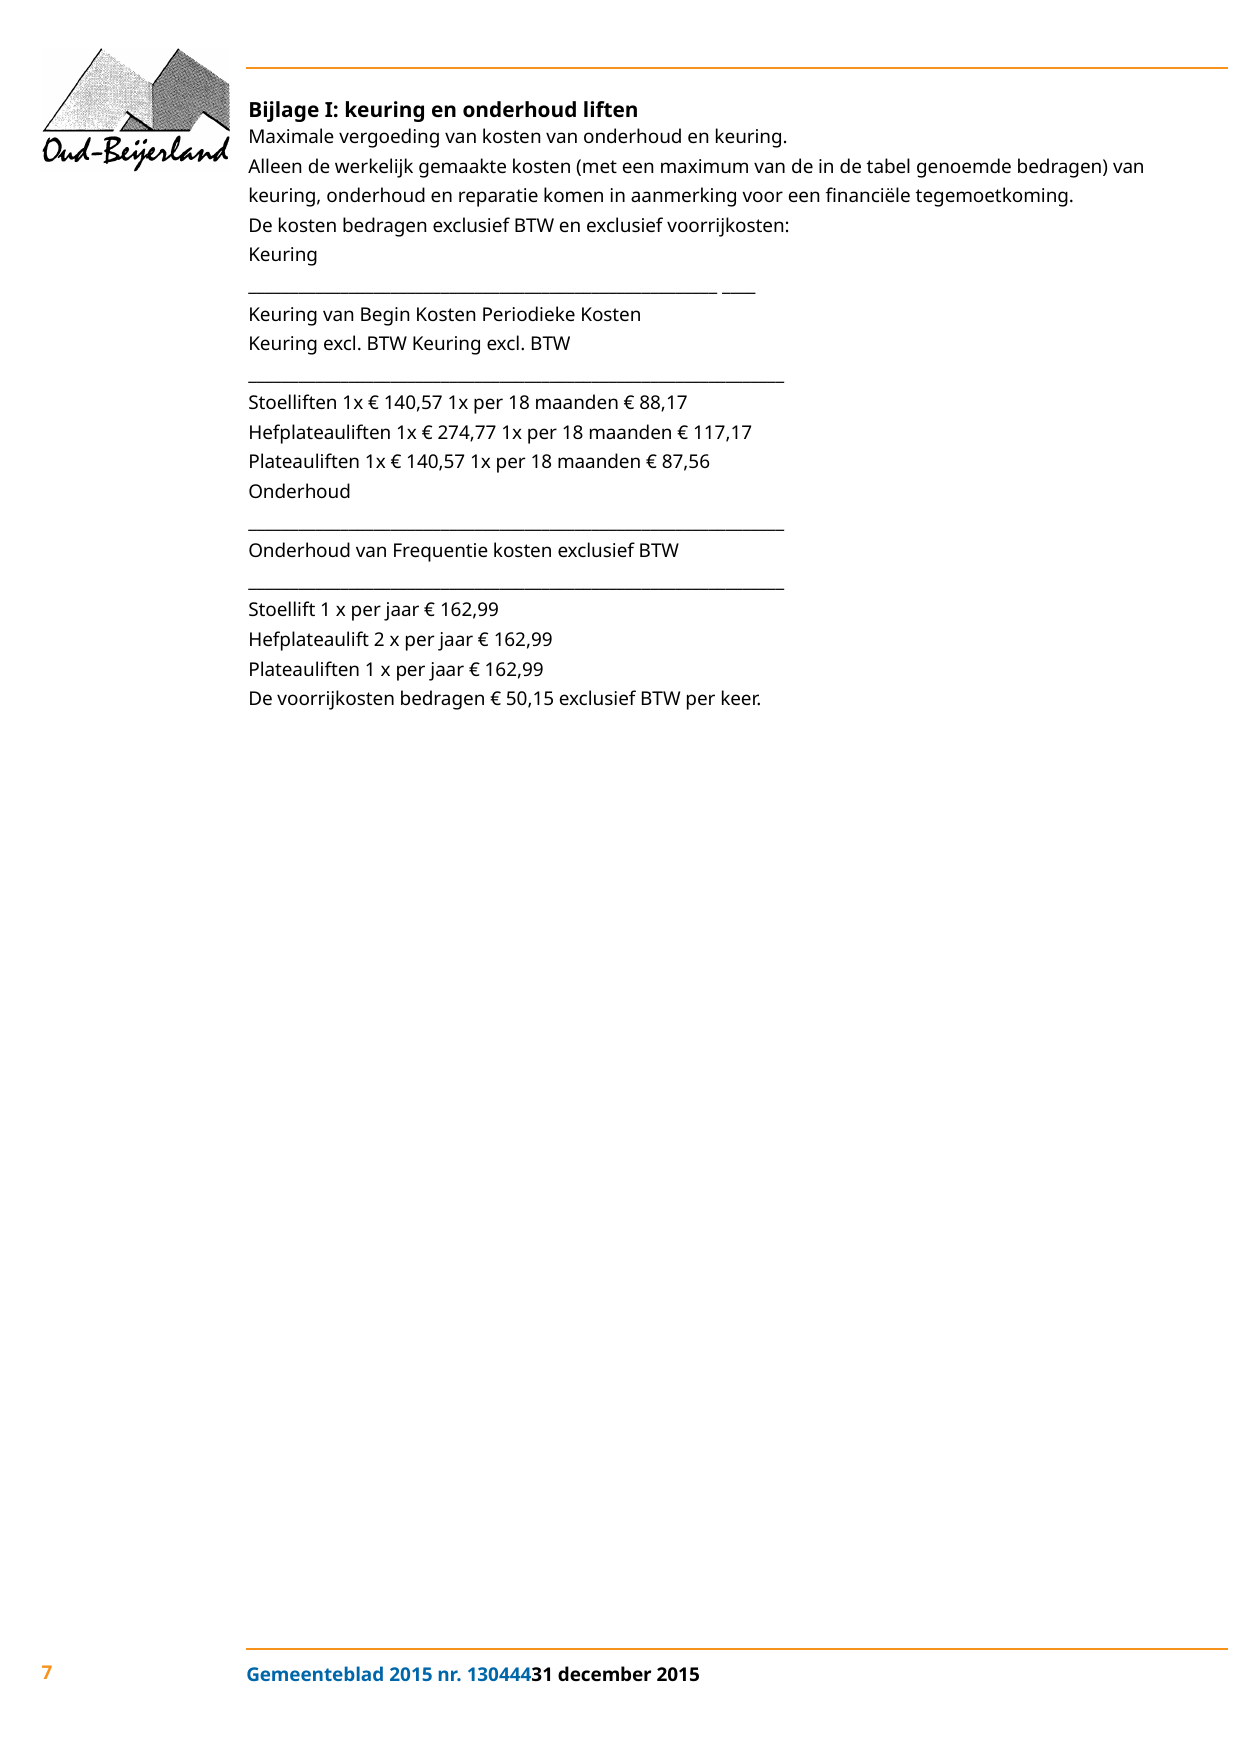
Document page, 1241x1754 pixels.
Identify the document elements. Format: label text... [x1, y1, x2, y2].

text Plateauliften 1x € 140,57 1x per 18 maanden € 87,56 [248, 449, 1152, 474]
text Onderhoud [248, 478, 1152, 504]
text ________________________________________________________________ [248, 567, 1152, 593]
text Stoellift 1 x per jaar € 162,99 [248, 597, 1152, 622]
text Onderhoud van Frequentie kosten exclusief BTW [248, 537, 1152, 563]
text De kosten bedragen exclusief BTW en exclusief voorrijkosten: [248, 212, 1152, 238]
text Alleen de werkelijk gemaakte kosten (met een maximum van de in de tabel genoemde bedragen) van keuring, onderhoud en reparatie komen in aanmerking voor een financiële tegemoetkoming. [248, 153, 1152, 208]
text Maximale vergoeding van kosten van onderhoud en keuring. [248, 123, 1152, 149]
picture [41, 47, 231, 172]
text Keuring excl. BTW Keuring excl. BTW [248, 330, 1152, 356]
text Bijlage I: keuring en onderhoud liften [248, 95, 1152, 123]
text Stoelliften 1x € 140,57 1x per 18 maanden € 88,17 [248, 389, 1152, 415]
text Keuring van Begin Kosten Periodieke Kosten [248, 301, 1152, 327]
text Keuring [248, 242, 1152, 267]
text ________________________________________________________________ [248, 508, 1152, 534]
text De voorrijkosten bedragen € 50,15 exclusief BTW per keer. [248, 685, 1152, 711]
text Plateauliften 1 x per jaar € 162,99 [248, 656, 1152, 682]
text ________________________________________________________ ____ [248, 271, 1152, 297]
text ________________________________________________________________ [248, 360, 1152, 386]
text Hefplateaulift 2 x per jaar € 162,99 [248, 626, 1152, 652]
text Hefplateauliften 1x € 274,77 1x per 18 maanden € 117,17 [248, 419, 1152, 445]
